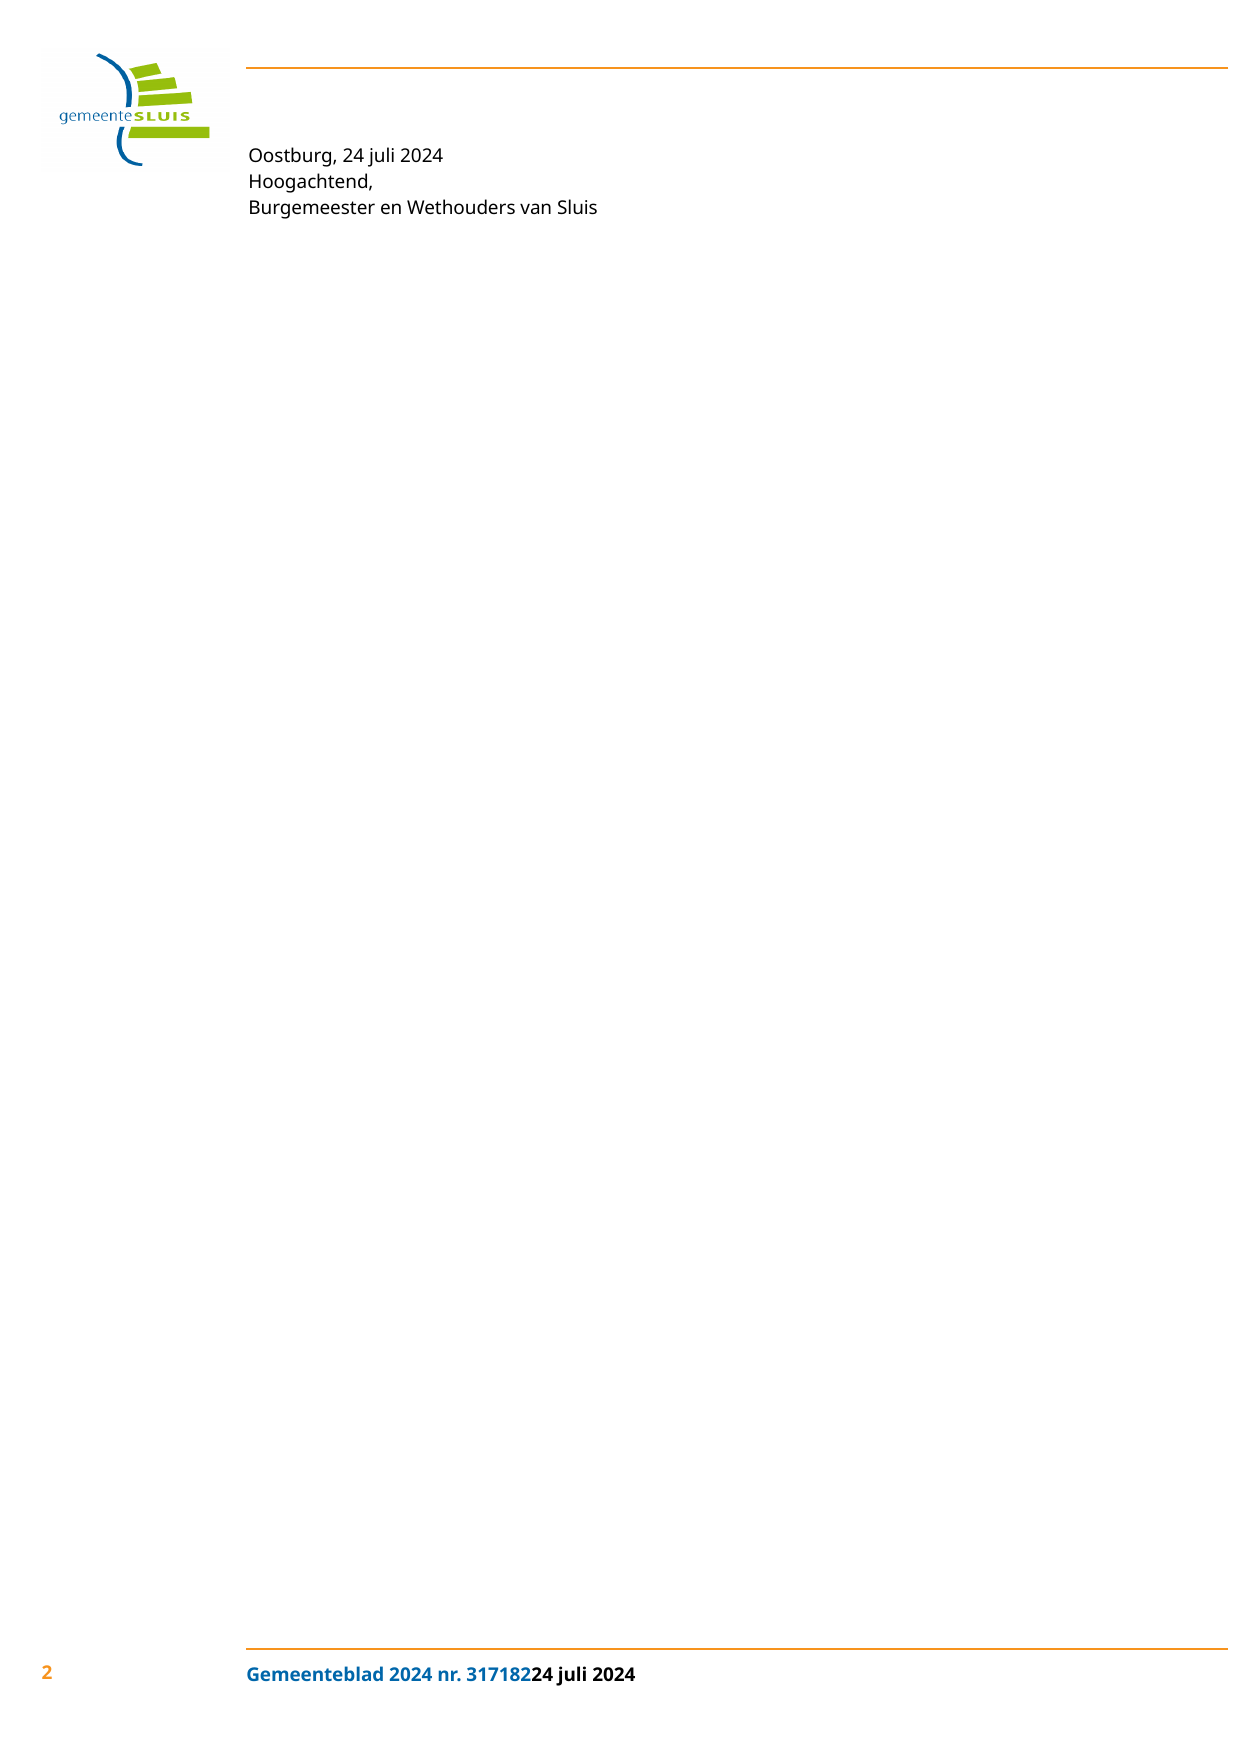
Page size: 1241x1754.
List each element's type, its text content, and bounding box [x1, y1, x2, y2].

text Burgemeester en Wethouders van Sluis [248, 194, 1152, 220]
text Hoogachtend, [248, 168, 1152, 194]
picture [41, 47, 231, 172]
text Oostburg, 24 juli 2024 [248, 143, 1152, 168]
